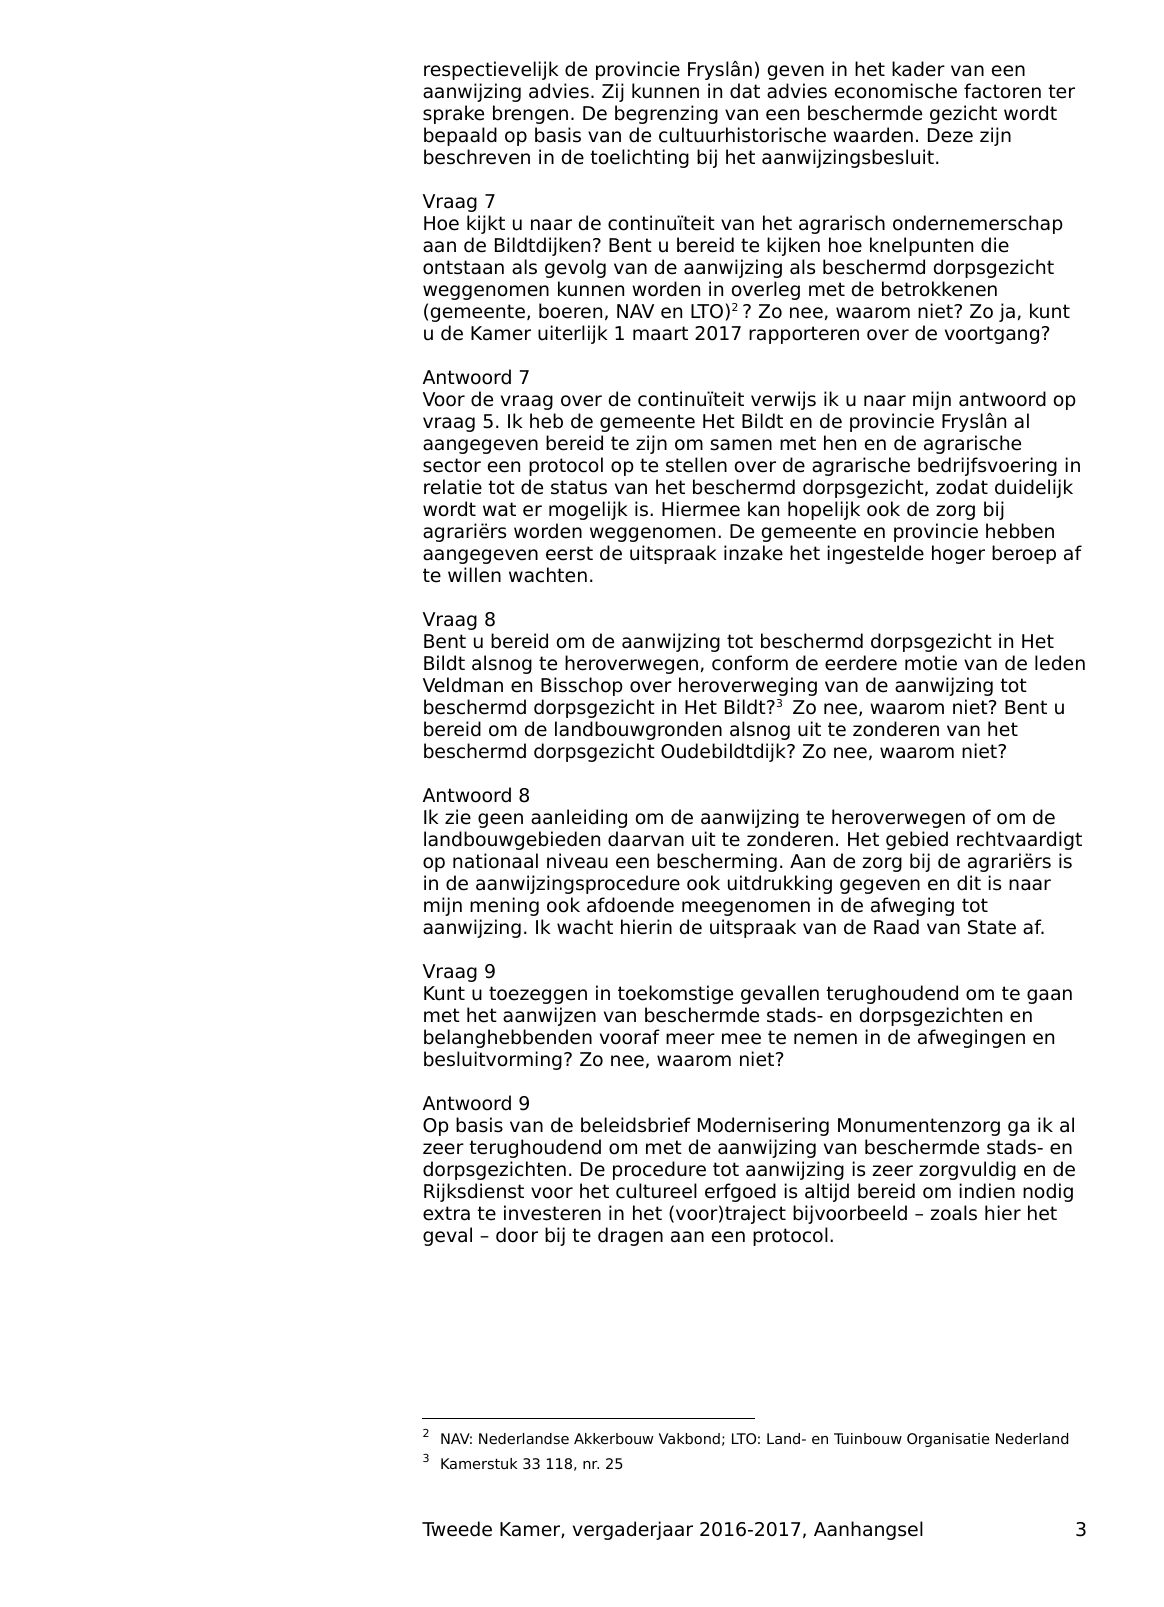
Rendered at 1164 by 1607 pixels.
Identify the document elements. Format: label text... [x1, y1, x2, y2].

text Kamerstuk 33 118, nr. 25 [422, 1452, 1087, 1474]
text Antwoord 8 [422, 785, 1087, 807]
text Voor de vraag over de continuïteit verwijs ik u naar mijn antwoord op vraag 5. Ik heb de gemeente Het Bildt en de provincie Fryslân al aangegeven bereid te zijn om samen met hen en de agrarische sector een protocol op te stellen over de agrarische bedrijfsvoering in relatie tot de status van het beschermd dorpsgezicht, zodat duidelijk wordt wat er mogelijk is. Hiermee kan hopelijk ook de zorg bij agrariërs worden weggenomen. De gemeente en provincie hebben aangegeven eerst de uitspraak inzake het ingestelde hoger beroep af te willen wachten. [422, 389, 1087, 587]
text Bent u bereid om de aanwijzing tot beschermd dorpsgezicht in Het Bildt alsnog te heroverwegen, conform de eerdere motie van de leden Veldman en Bisschop over heroverweging van de aanwijzing tot beschermd dorpsgezicht in Het Bildt? Zo nee, waarom niet? Bent u bereid om de landbouwgronden alsnog uit te zonderen van het beschermd dorpsgezicht Oudebildtdijk? Zo nee, waarom niet? [422, 631, 1087, 763]
text Hoe kijkt u naar de continuïteit van het agrarisch ondernemerschap aan de Bildtdijken? Bent u bereid te kijken hoe knelpunten die ontstaan als gevolg van de aanwijzing als beschermd dorpsgezicht weggenomen kunnen worden in overleg met de betrokkenen (gemeente, boeren, NAV en LTO)? Zo nee, waarom niet? Zo ja, kunt u de Kamer uiterlijk 1 maart 2017 rapporteren over de voortgang? [422, 213, 1087, 345]
text Ik zie geen aanleiding om de aanwijzing te heroverwegen of om de landbouwgebieden daarvan uit te zonderen. Het gebied rechtvaardigt op nationaal niveau een bescherming. Aan de zorg bij de agrariërs is in de aanwijzingsprocedure ook uitdrukking gegeven en dit is naar mijn mening ook afdoende meegenomen in de afweging tot aanwijzing. Ik wacht hierin de uitspraak van de Raad van State af. [422, 807, 1087, 939]
text Antwoord 7 [422, 367, 1087, 389]
text Vraag 9 [422, 961, 1087, 983]
text Kunt u toezeggen in toekomstige gevallen terughoudend om te gaan met het aanwijzen van beschermde stads- en dorpsgezichten en belanghebbenden vooraf meer mee te nemen in de afwegingen en besluitvorming? Zo nee, waarom niet? [422, 983, 1087, 1071]
text Vraag 7 [422, 191, 1087, 213]
text respectievelijk de provincie Fryslân) geven in het kader van een aanwijzing advies. Zij kunnen in dat advies economische factoren ter sprake brengen. De begrenzing van een beschermde gezicht wordt bepaald op basis van de cultuurhistorische waarden. Deze zijn beschreven in de toelichting bij het aanwijzingsbesluit. [422, 59, 1087, 169]
text NAV: Nederlandse Akkerbouw Vakbond; LTO: Land- en Tuinbouw Organisatie Nederland [422, 1427, 1087, 1449]
text Vraag 8 [422, 609, 1087, 631]
text Antwoord 9 [422, 1093, 1087, 1115]
text Op basis van de beleidsbrief Modernisering Monumentenzorg ga ik al zeer terughoudend om met de aanwijzing van beschermde stads- en dorpsgezichten. De procedure tot aanwijzing is zeer zorgvuldig en de Rijksdienst voor het cultureel erfgoed is altijd bereid om indien nodig extra te investeren in het (voor)traject bijvoorbeeld – zoals hier het geval – door bij te dragen aan een protocol. [422, 1115, 1087, 1247]
